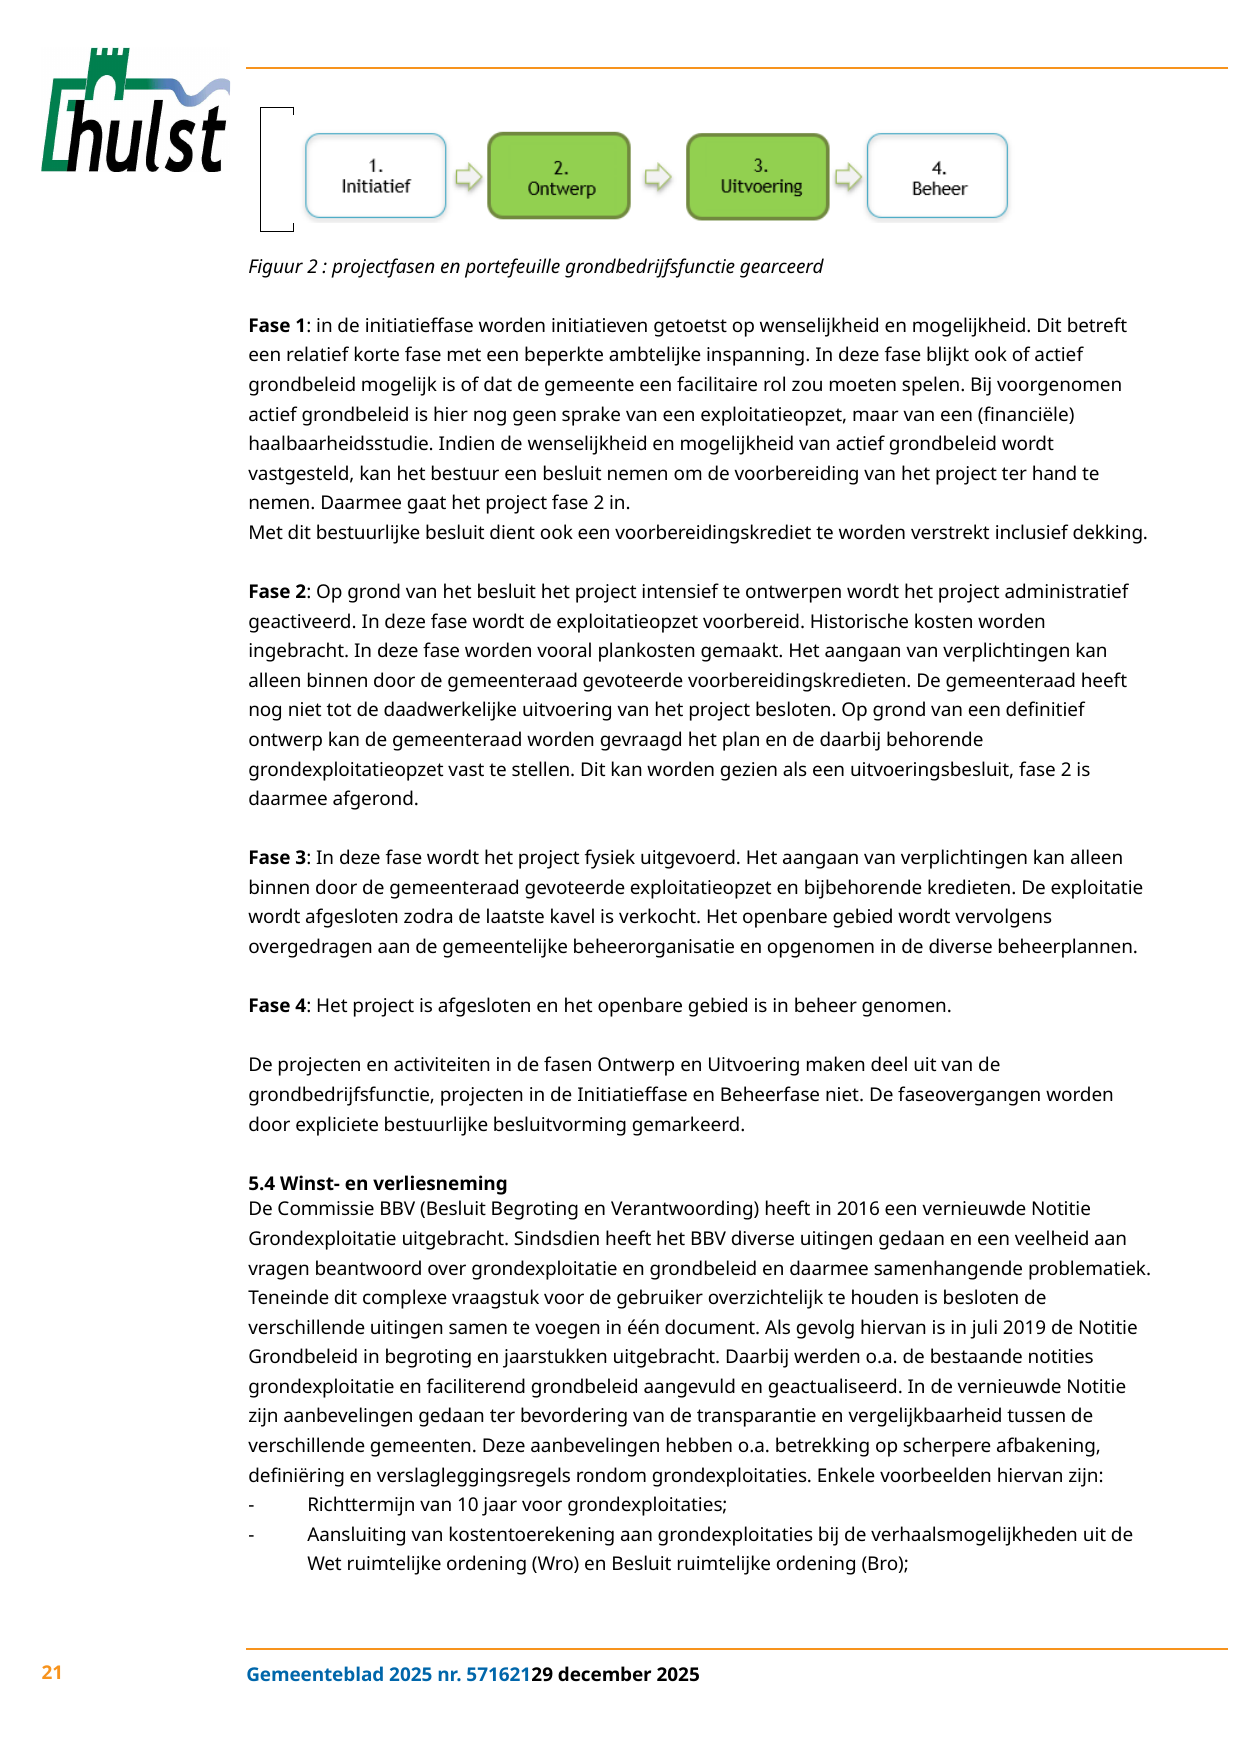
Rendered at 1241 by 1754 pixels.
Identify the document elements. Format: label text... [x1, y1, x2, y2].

list Aansluiting van kostentoerekening aan grondexploitaties bij de verhaalsmogelijkheden uit de Wet ruimtelijke ordening (Wro) en Besluit ruimtelijke ordening (Bro); [248, 1521, 1152, 1576]
text Met dit bestuurlijke besluit dient ook een voorbereidingskrediet te worden verstrekt inclusief dekking. [248, 519, 1152, 545]
text Fase 1: in de initiatieffase worden initiatieven getoetst op wenselijkheid en mogelijkheid. Dit betreft een relatief korte fase met een beperkte ambtelijke inspanning. In deze fase blijkt ook of actief grondbeleid mogelijk is of dat de gemeente een facilitaire rol zou moeten spelen. Bij voorgenomen actief grondbeleid is hier nog geen sprake van een exploitatieopzet, maar van een (financiële) haalbaarheidsstudie. Indien de wenselijkheid en mogelijkheid van actief grondbeleid wordt vastgesteld, kan het bestuur een besluit nemen om de voorbereiding van het project ter hand te nemen. Daarmee gaat het project fase 2 in. [248, 312, 1152, 515]
text De Commissie BBV (Besluit Begroting en Verantwoording) heeft in 2016 een vernieuwde Notitie Grondexploitatie uitgebracht. Sindsdien heeft het BBV diverse uitingen gedaan en een veelheid aan vragen beantwoord over grondexploitatie en grondbeleid en daarmee samenhangende problematiek. Teneinde dit complexe vraagstuk voor de gebruiker overzichtelijk te houden is besloten de verschillende uitingen samen te voegen in één document. Als gevolg hiervan is in juli 2019 de Notitie Grondbeleid in begroting en jaarstukken uitgebracht. Daarbij werden o.a. de bestaande notities grondexploitatie en faciliterend grondbeleid aangevuld en geactualiseerd. In de vernieuwde Notitie zijn aanbevelingen gedaan ter bevordering van de transparantie en vergelijkbaarheid tussen de verschillende gemeenten. Deze aanbevelingen hebben o.a. betrekking op scherpere afbakening, definiëring en verslagleggingsregels rondom grondexploitaties. Enkele voorbeelden hiervan zijn: [248, 1196, 1152, 1488]
picture [41, 47, 231, 172]
list Richttermijn van 10 jaar voor grondexploitaties; [248, 1491, 1152, 1517]
picture [268, 115, 1037, 223]
text Fase 4: Het project is afgesloten en het openbare gebied is in beheer genomen. [248, 992, 1152, 1018]
text Figuur 2 : projectfasen en portefeuille grondbedrijfsfunctie gearceerd [248, 253, 1152, 278]
text 5.4 Winst- en verliesneming [248, 1170, 1152, 1196]
text De projecten en activiteiten in de fasen Ontwerp en Uitvoering maken deel uit van de grondbedrijfsfunctie, projecten in de Initiatieffase en Beheerfase niet. De faseovergangen worden door expliciete bestuurlijke besluitvorming gemarkeerd. [248, 1052, 1152, 1136]
text Fase 3: In deze fase wordt het project fysiek uitgevoerd. Het aangaan van verplichtingen kan alleen binnen door de gemeenteraad gevoteerde exploitatieopzet en bijbehorende kredieten. De exploitatie wordt afgesloten zodra de laatste kavel is verkocht. Het openbare gebied wordt vervolgens overgedragen aan de gemeentelijke beheerorganisatie en opgenomen in de diverse beheerplannen. [248, 844, 1152, 959]
text Fase 2: Op grond van het besluit het project intensief te ontwerpen wordt het project administratief geactiveerd. In deze fase wordt de exploitatieopzet voorbereid. Historische kosten worden ingebracht. In deze fase worden vooral plankosten gemaakt. Het aangaan van verplichtingen kan alleen binnen door de gemeenteraad gevoteerde voorbereidingskredieten. De gemeenteraad heeft nog niet tot de daadwerkelijke uitvoering van het project besloten. Op grond van een definitief ontwerp kan de gemeenteraad worden gevraagd het plan en de daarbij behorende grondexploitatieopzet vast te stellen. Dit kan worden gezien als een uitvoeringsbesluit, fase 2 is daarmee afgerond. [248, 578, 1152, 811]
